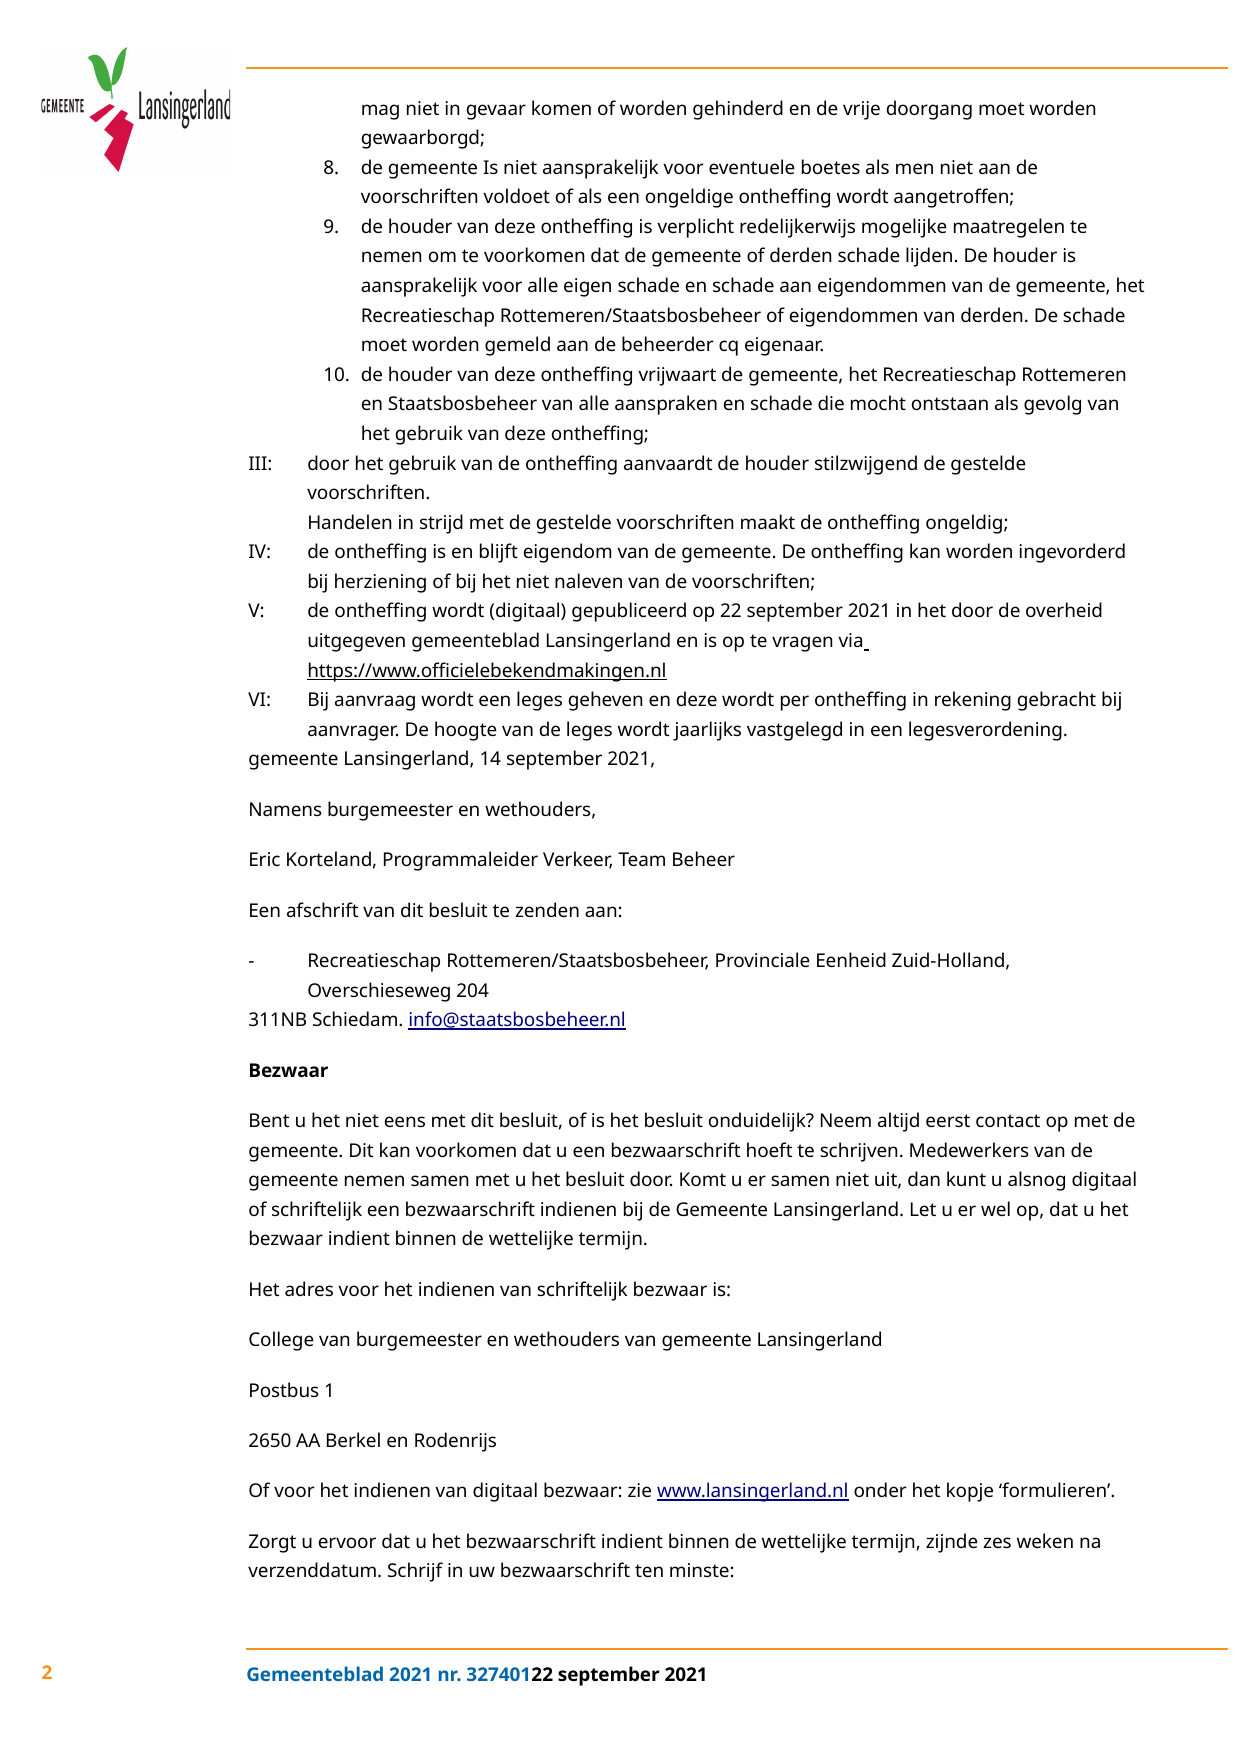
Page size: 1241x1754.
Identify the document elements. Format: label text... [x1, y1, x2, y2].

text Het adres voor het indienen van schriftelijk bezwaar is: [248, 1276, 1152, 1302]
text Zorgt u ervoor dat u het bezwaarschrift indient binnen de wettelijke termijn, zijnde zes weken na verzenddatum. Schrijf in uw bezwaarschrift ten minste: [248, 1528, 1152, 1583]
text Postbus 1 [248, 1377, 1152, 1403]
text College van burgemeester en wethouders van gemeente Lansingerland [248, 1326, 1152, 1352]
text Een afschrift van dit besluit te zenden aan: [248, 897, 1152, 923]
text 311NB Schiedam. info@staatsbosbeheer.nl [248, 1006, 1152, 1032]
list de ontheffing is en blijft eigendom van de gemeente. De ontheffing kan worden ingevorderd bij herziening of bij het niet naleven van de voorschriften; [248, 538, 1152, 594]
list de houder van deze ontheffing is verplicht redelijkerwijs mogelijke maatregelen te nemen om te voorkomen dat de gemeente of derden schade lijden. De houder is aansprakelijk voor alle eigen schade en schade aan eigendommen van de gemeente, het Recreatieschap Rottemeren/Staatsbosbeheer of eigendommen van derden. De schade moet worden gemeld aan de beheerder cq eigenaar. [323, 213, 1152, 357]
text Bent u het niet eens met dit besluit, of is het besluit onduidelijk? Neem altijd eerst contact op met de gemeente. Dit kan voorkomen dat u een bezwaarschrift hoeft te schrijven. Medewerkers van de gemeente nemen samen met u het besluit door. Komt u er samen niet uit, dan kunt u alsnog digitaal of schriftelijk een bezwaarschrift indienen bij de Gemeente Lansingerland. Let u er wel op, dat u het bezwaar indient binnen de wettelijke termijn. [248, 1107, 1152, 1251]
list Recreatieschap Rottemeren/Staatsbosbeheer, Provinciale Eenheid Zuid-Holland, Overschieseweg 204 [248, 947, 1152, 1003]
list de ontheffing wordt (digitaal) gepubliceerd op 22 september 2021 in het door de overheid uitgegeven gemeenteblad Lansingerland en is op te vragen via https://www.officielebekendmakingen.nl [248, 598, 1152, 683]
list de houder van deze ontheffing vrijwaart de gemeente, het Recreatieschap Rottemeren en Staatsbosbeheer van alle aanspraken en schade die mocht ontstaan als gevolg van het gebruik van deze ontheffing; [323, 361, 1152, 446]
list door het gebruik van de ontheffing aanvaardt de houder stilzwijgend de gestelde voorschriften. [248, 450, 1152, 505]
text Eric Korteland, Programmaleider Verkeer, Team Beheer [248, 846, 1152, 872]
text Of voor het indienen van digitaal bezwaar: zie www.lansingerland.nl onder het kopje ‘formulieren’. [248, 1478, 1152, 1503]
text gemeente Lansingerland, 14 september 2021, [248, 746, 1152, 771]
list mag niet in gevaar komen of worden gehinderd en de vrije doorgang moet worden gewaarborgd; [323, 95, 1152, 150]
list de gemeente Is niet aansprakelijk voor eventuele boetes als men niet aan de voorschriften voldoet of als een ongeldige ontheffing wordt aangetroffen; [323, 154, 1152, 209]
list Bij aanvraag wordt een leges geheven en deze wordt per ontheffing in rekening gebracht bij aanvrager. De hoogte van de leges wordt jaarlijks vastgelegd in een legesverordening. [248, 686, 1152, 742]
text 2650 AA Berkel en Rodenrijs [248, 1427, 1152, 1453]
list Handelen in strijd met de gestelde voorschriften maakt de ontheffing ongeldig; [248, 509, 1152, 535]
picture [41, 47, 231, 172]
text Bezwaar [248, 1057, 1152, 1083]
text Namens burgemeester en wethouders, [248, 796, 1152, 822]
